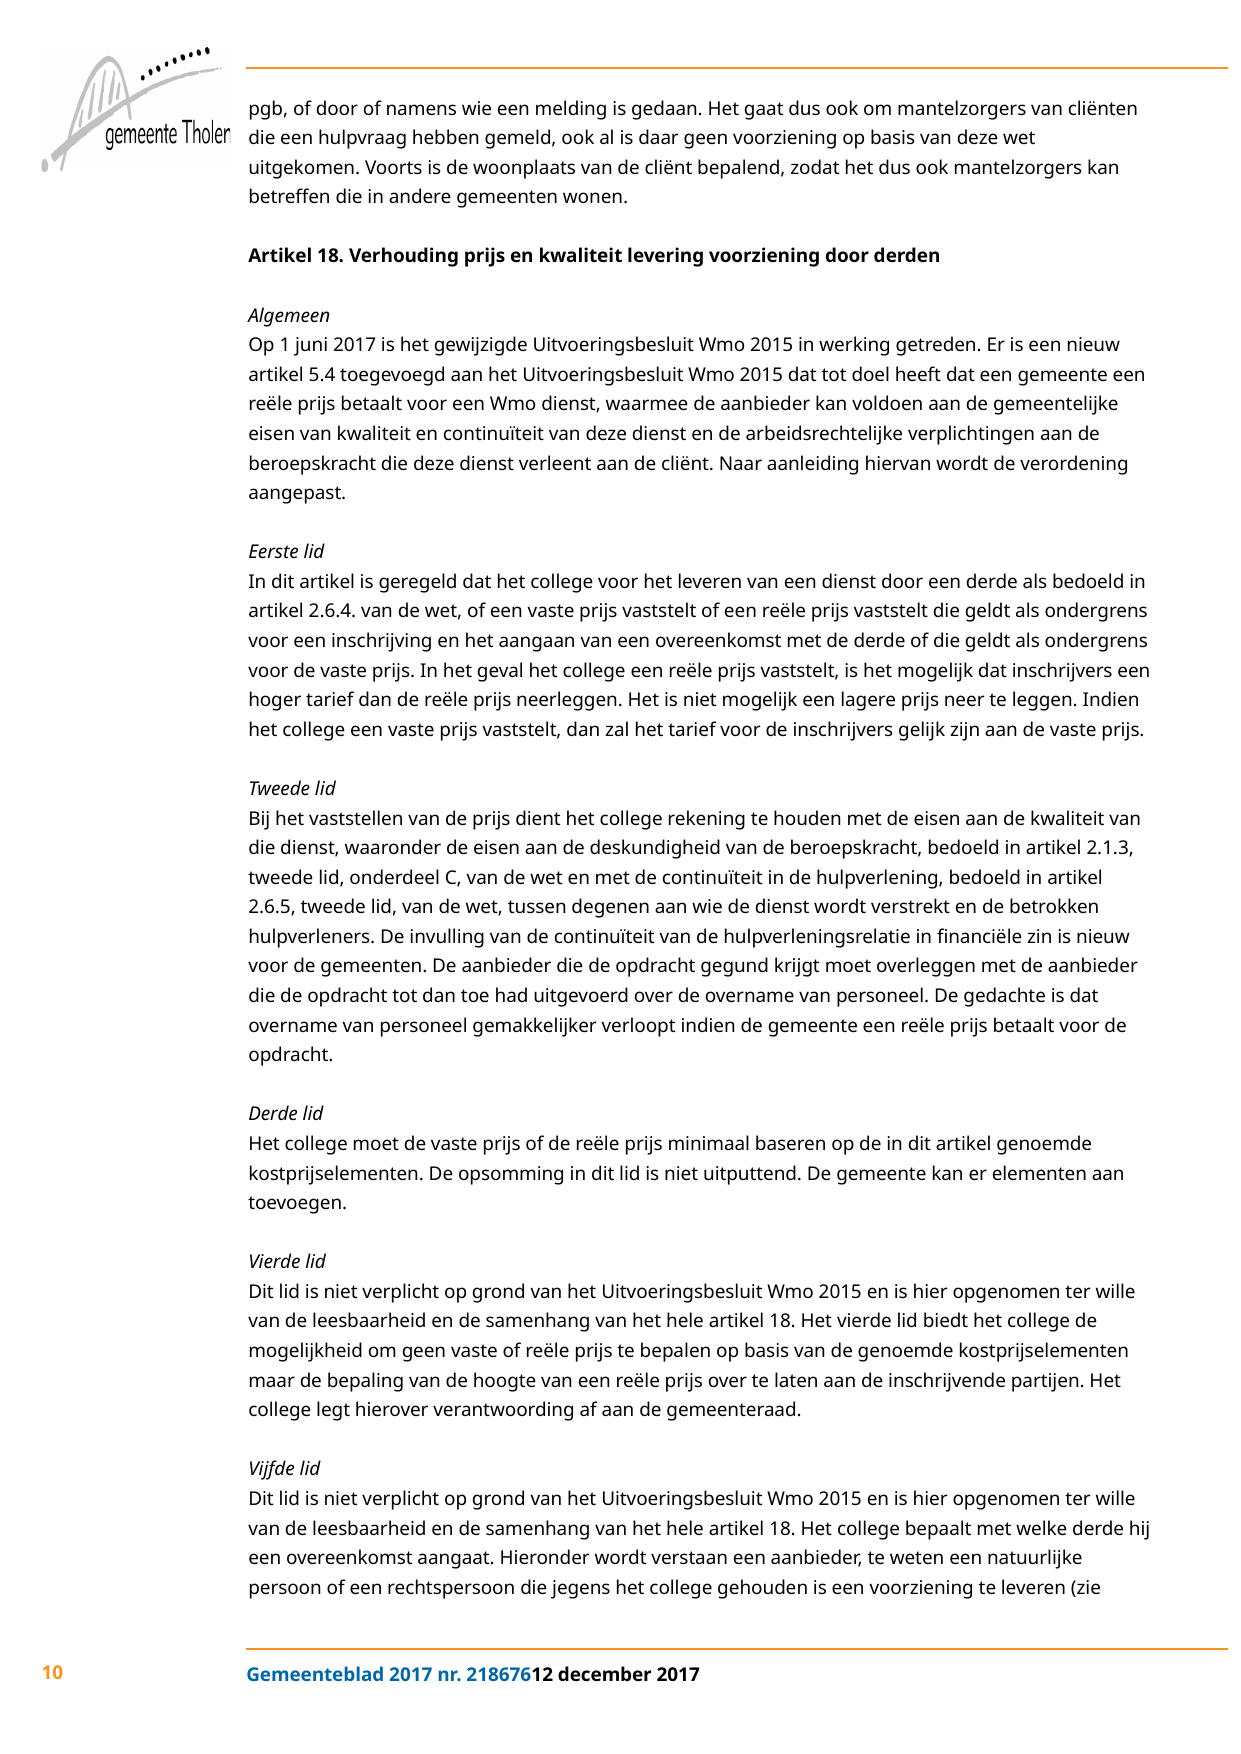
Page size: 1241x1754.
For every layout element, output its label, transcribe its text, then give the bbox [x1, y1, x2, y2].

text Vijfde lid [248, 1456, 1152, 1481]
text Dit lid is niet verplicht op grond van het Uitvoeringsbesluit Wmo 2015 en is hier opgenomen ter wille van de leesbaarheid en de samenhang van het hele artikel 18. Het vierde lid biedt het college de mogelijkheid om geen vaste of reële prijs te bepalen op basis van de genoemde kostprijselementen maar de bepaling van de hoogte van een reële prijs over te laten aan de inschrijvende partijen. Het college legt hierover verantwoording af aan de gemeenteraad. [248, 1278, 1152, 1422]
text Tweede lid [248, 775, 1152, 801]
text Bij het vaststellen van de prijs dient het college rekening te houden met de eisen aan de kwaliteit van die dienst, waaronder de eisen aan de deskundigheid van de beroepskracht, bedoeld in artikel 2.1.3, tweede lid, onderdeel C, van de wet en met de continuïteit in de hulpverlening, bedoeld in artikel 2.6.5, tweede lid, van de wet, tussen degenen aan wie de dienst wordt verstrekt en de betrokken hulpverleners. De invulling van de continuïteit van de hulpverleningsrelatie in financiële zin is nieuw voor de gemeenten. De aanbieder die de opdracht gegund krijgt moet overleggen met de aanbieder die de opdracht tot dan toe had uitgevoerd over de overname van personeel. De gedachte is dat overname van personeel gemakkelijker verloopt indien de gemeente een reële prijs betaalt voor de opdracht. [248, 805, 1152, 1067]
text In dit artikel is geregeld dat het college voor het leveren van een dienst door een derde als bedoeld in artikel 2.6.4. van de wet, of een vaste prijs vaststelt of een reële prijs vaststelt die geldt als ondergrens voor een inschrijving en het aangaan van een overeenkomst met de derde of die geldt als ondergrens voor de vaste prijs. In het geval het college een reële prijs vaststelt, is het mogelijk dat inschrijvers een hoger tarief dan de reële prijs neerleggen. Het is niet mogelijk een lagere prijs neer te leggen. Indien het college een vaste prijs vaststelt, dan zal het tarief voor de inschrijvers gelijk zijn aan de vaste prijs. [248, 568, 1152, 742]
text Eerste lid [248, 538, 1152, 564]
picture [41, 47, 231, 172]
text Algemeen [248, 302, 1152, 328]
text Vierde lid [248, 1248, 1152, 1274]
text Artikel 18. Verhouding prijs en kwaliteit levering voorziening door derden [248, 243, 1152, 268]
text Derde lid [248, 1101, 1152, 1126]
text pgb, of door of namens wie een melding is gedaan. Het gaat dus ook om mantelzorgers van cliënten die een hulpvraag hebben gemeld, ook al is daar geen voorziening op basis van deze wet uitgekomen. Voorts is de woonplaats van de cliënt bepalend, zodat het dus ook mantelzorgers kan betreffen die in andere gemeenten wonen. [248, 95, 1152, 209]
text Op 1 juni 2017 is het gewijzigde Uitvoeringsbesluit Wmo 2015 in werking getreden. Er is een nieuw artikel 5.4 toegevoegd aan het Uitvoeringsbesluit Wmo 2015 dat tot doel heeft dat een gemeente een reële prijs betaalt voor een Wmo dienst, waarmee de aanbieder kan voldoen aan de gemeentelijke eisen van kwaliteit en continuïteit van deze dienst en de arbeidsrechtelijke verplichtingen aan de beroepskracht die deze dienst verleent aan de cliënt. Naar aanleiding hiervan wordt de verordening aangepast. [248, 331, 1152, 505]
text Dit lid is niet verplicht op grond van het Uitvoeringsbesluit Wmo 2015 en is hier opgenomen ter wille van de leesbaarheid en de samenhang van het hele artikel 18. Het college bepaalt met welke derde hij een overeenkomst aangaat. Hieronder wordt verstaan een aanbieder, te weten een natuurlijke persoon of een rechtspersoon die jegens het college gehouden is een voorziening te leveren (zie [248, 1485, 1152, 1600]
text Het college moet de vaste prijs of de reële prijs minimaal baseren op de in dit artikel genoemde kostprijselementen. De opsomming in dit lid is niet uitputtend. De gemeente kan er elementen aan toevoegen. [248, 1130, 1152, 1215]
